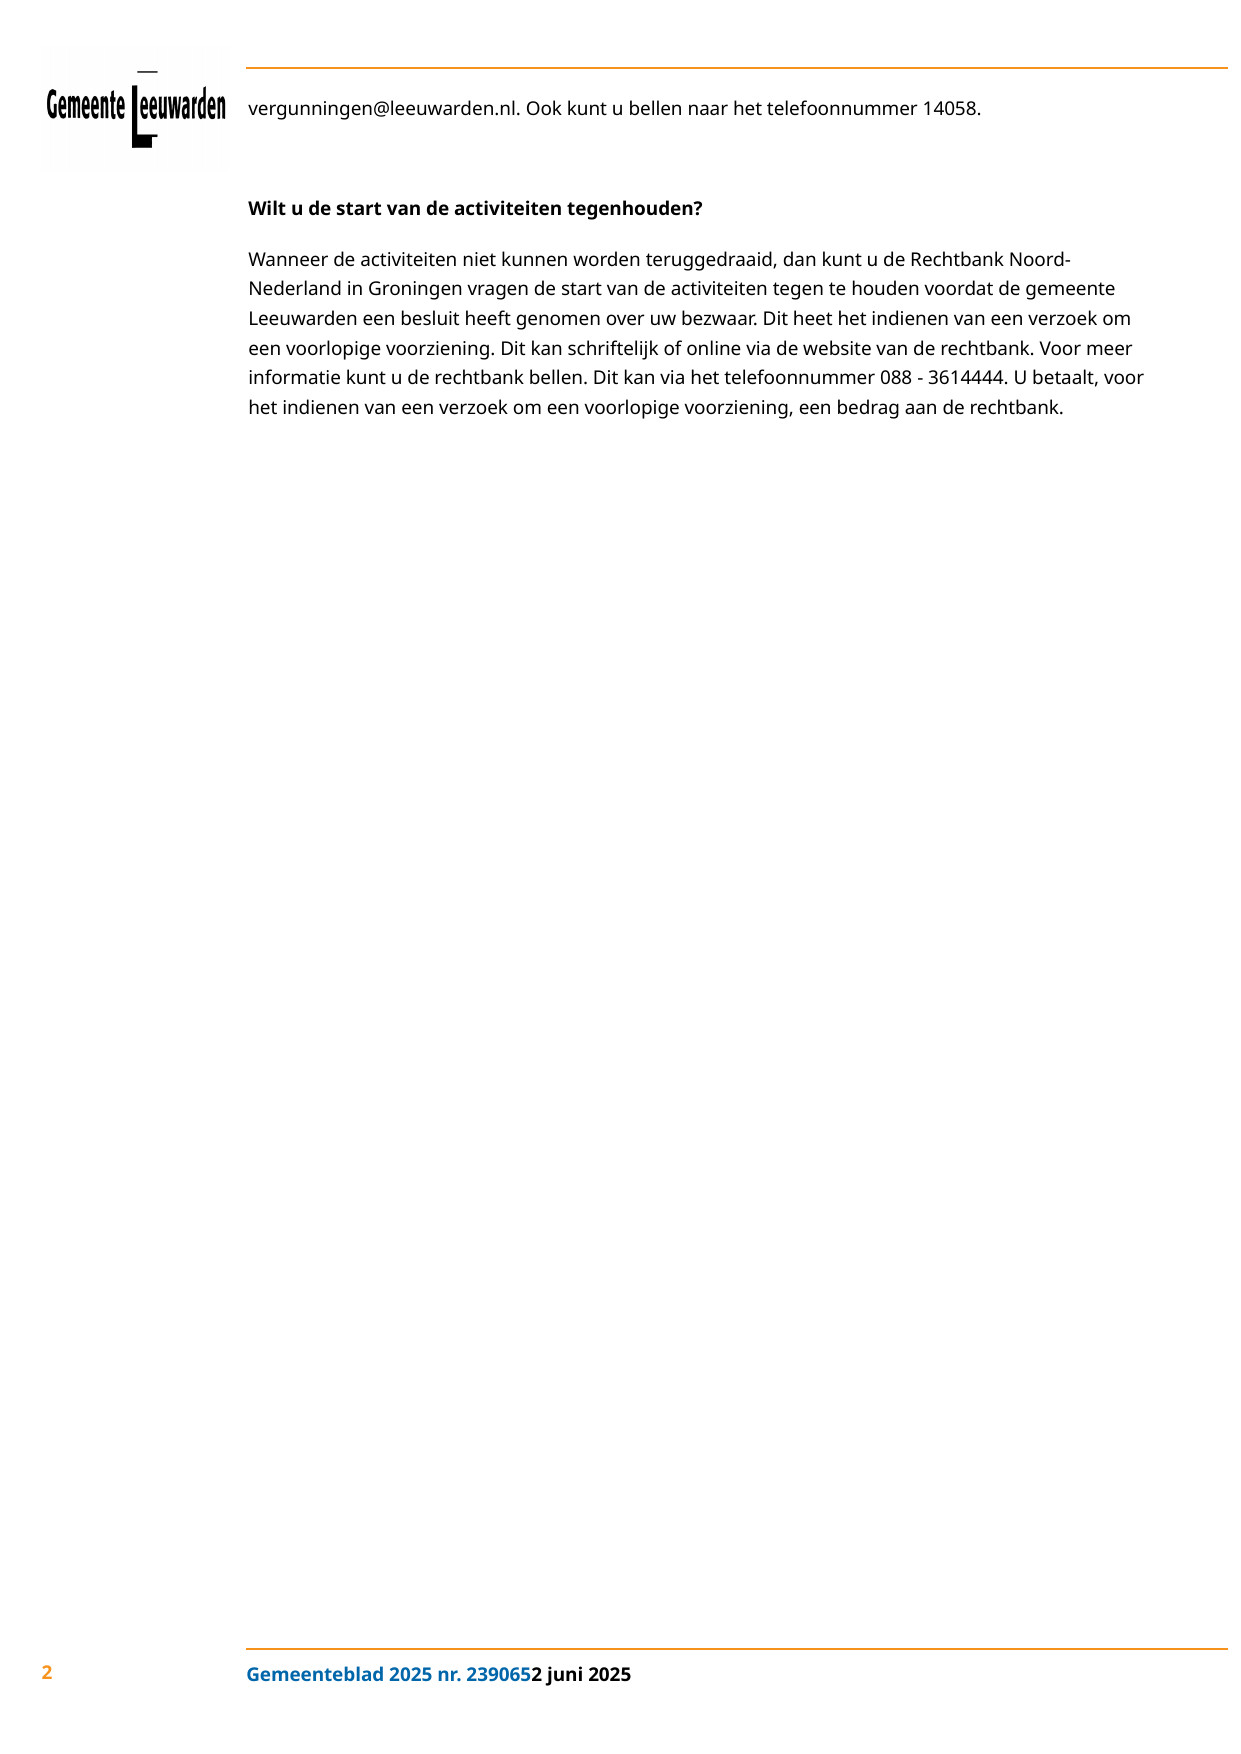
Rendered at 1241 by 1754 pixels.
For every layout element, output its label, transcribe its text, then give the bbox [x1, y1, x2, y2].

text Wilt u de start van de activiteiten tegenhouden? [248, 196, 1152, 221]
text vergunningen@leeuwarden.nl. Ook kunt u bellen naar het telefoonnummer 14058. [248, 95, 1152, 121]
text Wanneer de activiteiten niet kunnen worden teruggedraaid, dan kunt u de Rechtbank Noord-Nederland in Groningen vragen de start van de activiteiten tegen te houden voordat de gemeente Leeuwarden een besluit heeft genomen over uw bezwaar. Dit heet het indienen van een verzoek om een voorlopige voorziening. Dit kan schriftelijk of online via de website van de rechtbank. Voor meer informatie kunt u de rechtbank bellen. Dit kan via het telefoonnummer 088 - 3614444. U betaalt, voor het indienen van een verzoek om een voorlopige voorziening, een bedrag aan de rechtbank. [248, 246, 1152, 420]
picture [41, 47, 231, 172]
